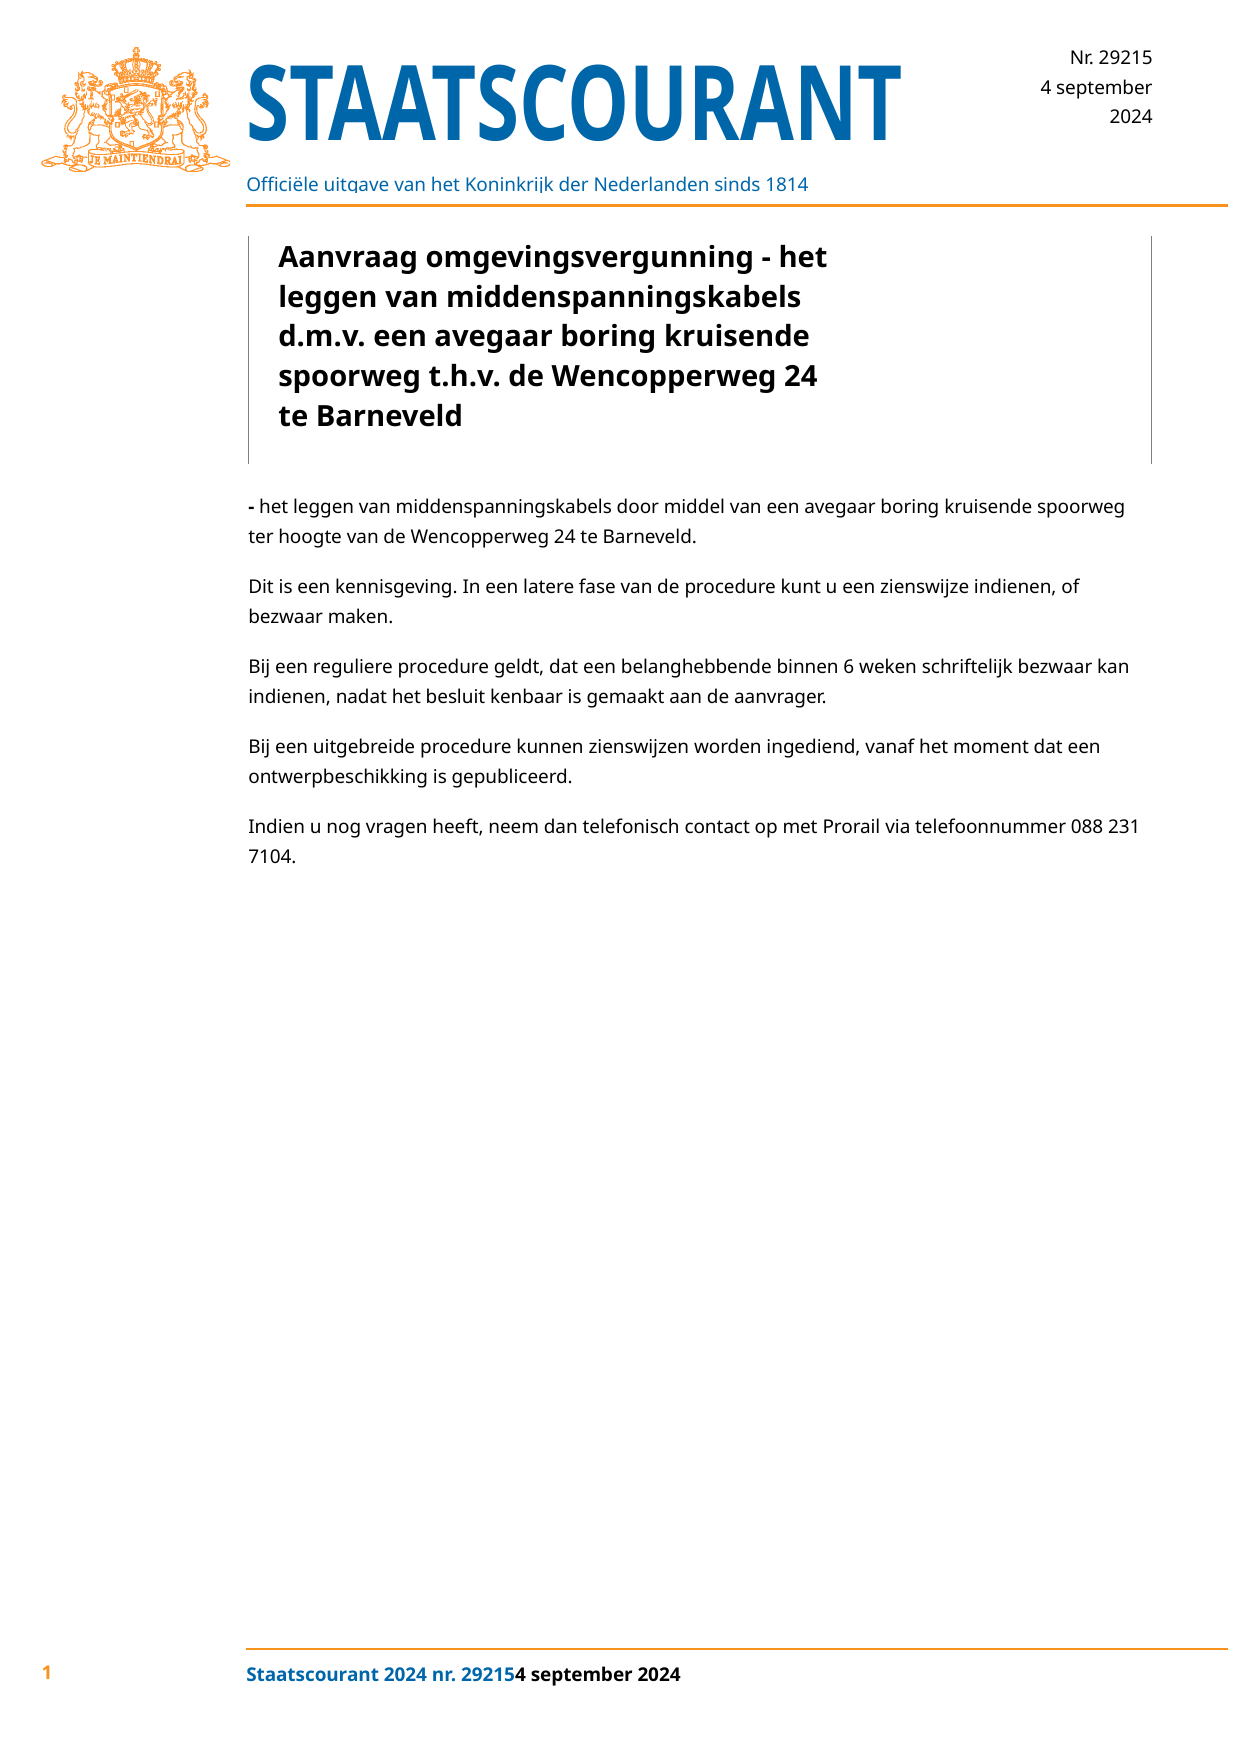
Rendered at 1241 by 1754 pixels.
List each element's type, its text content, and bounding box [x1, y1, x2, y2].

text Indien u nog vragen heeft, neem dan telefonisch contact op met Prorail via telefoonnummer 088 231 7104. [248, 813, 1152, 869]
table_header [850, 236, 912, 413]
text - het leggen van middenspanningskabels door middel van een avegaar boring kruisende spoorweg ter hoogte van de Wencopperweg 24 te Barneveld. [248, 493, 1152, 549]
picture [41, 47, 231, 172]
table_header [850, 414, 1151, 464]
text Bij een uitgebreide procedure kunnen zienswijzen worden ingediend, vanaf het moment dat een ontwerpbeschikking is gepubliceerd. [248, 733, 1152, 789]
table_header Aanvraag omgevingsvergunning - het leggen van middenspanningskabels d.m.v. een avegaar boring kruisende spoorweg t.h.v. de Wencopperweg 24 te Barneveld [249, 236, 850, 464]
text Dit is een kennisgeving. In een latere fase van de procedure kunt u een zienswijze indienen, of bezwaar maken. [248, 573, 1152, 629]
text Bij een reguliere procedure geldt, dat een belanghebbende binnen 6 weken schriftelijk bezwaar kan indienen, nadat het besluit kenbaar is gemaakt aan de aanvrager. [248, 653, 1152, 709]
picture [912, 236, 1090, 414]
table_header [1090, 236, 1151, 413]
